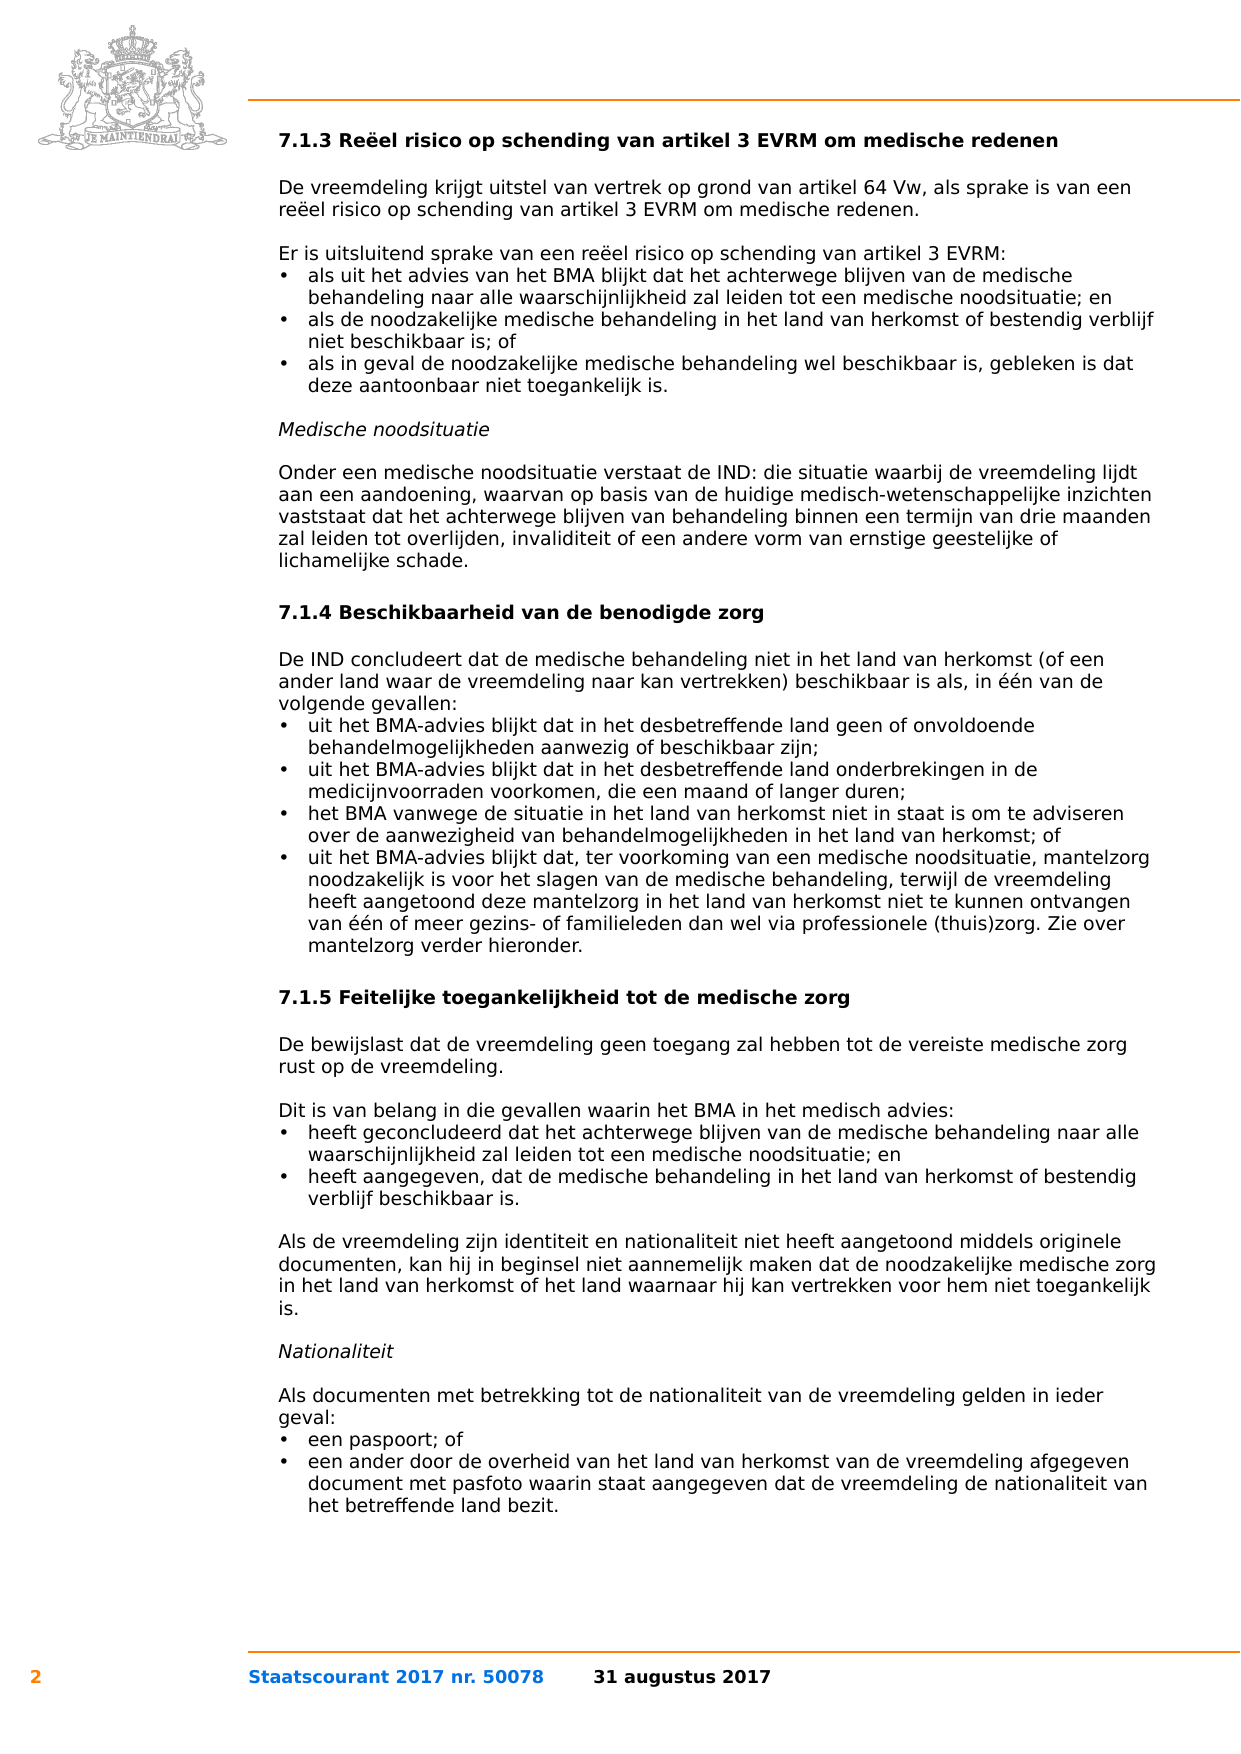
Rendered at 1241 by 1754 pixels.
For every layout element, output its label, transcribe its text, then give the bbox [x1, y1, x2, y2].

text De vreemdeling krijgt uitstel van vertrek op grond van artikel 64 Vw, als sprake is van een reëel risico op schending van artikel 3 EVRM om medische redenen. [278, 177, 1163, 221]
text Dit is van belang in die gevallen waarin het BMA in het medisch advies: [278, 1100, 1163, 1122]
text De IND concludeert dat de medische behandeling niet in het land van herkomst (of een ander land waar de vreemdeling naar kan vertrekken) beschikbaar is als, in één van de volgende gevallen: [278, 649, 1163, 715]
text • het BMA vanwege de situatie in het land van herkomst niet in staat is om te adviseren over de aanwezigheid van behandelmogelijkheden in het land van herkomst; of [278, 803, 1163, 847]
text Als de vreemdeling zijn identiteit en nationaliteit niet heeft aangetoond middels originele documenten, kan hij in beginsel niet aannemelijk maken dat de noodzakelijke medische zorg in het land van herkomst of het land waarnaar hij kan vertrekken voor hem niet toegankelijk is. [278, 1231, 1163, 1319]
subtitle 7.1.4 Beschikbaarheid van de benodigde zorg [278, 602, 1163, 624]
text • als uit het advies van het BMA blijkt dat het achterwege blijven van de medische behandeling naar alle waarschijnlijkheid zal leiden tot een medische noodsituatie; en [278, 265, 1163, 309]
subtitle Medische noodsituatie [278, 418, 1163, 440]
subtitle 7.1.3 Reëel risico op schending van artikel 3 EVRM om medische redenen [278, 130, 1163, 152]
text Er is uitsluitend sprake van een reëel risico op schending van artikel 3 EVRM: [278, 243, 1163, 265]
text • als de noodzakelijke medische behandeling in het land van herkomst of bestendig verblijf niet beschikbaar is; of [278, 309, 1163, 353]
text • uit het BMA-advies blijkt dat, ter voorkoming van een medische noodsituatie, mantelzorg noodzakelijk is voor het slagen van de medische behandeling, terwijl de vreemdeling heeft aangetoond deze mantelzorg in het land van herkomst niet te kunnen ontvangen van één of meer gezins- of familieleden dan wel via professionele (thuis)zorg. Zie over mantelzorg verder hieronder. [278, 847, 1163, 957]
text • heeft aangegeven, dat de medische behandeling in het land van herkomst of bestendig verblijf beschikbaar is. [278, 1166, 1163, 1209]
text Als documenten met betrekking tot de nationaliteit van de vreemdeling gelden in ieder geval: [278, 1385, 1163, 1429]
text Onder een medische noodsituatie verstaat de IND: die situatie waarbij de vreemdeling lijdt aan een aandoening, waarvan op basis van de huidige medisch-wetenschappelijke inzichten vaststaat dat het achterwege blijven van behandeling binnen een termijn van drie maanden zal leiden tot overlijden, invaliditeit of een andere vorm van ernstige geestelijke of lichamelijke schade. [278, 462, 1163, 572]
text • als in geval de noodzakelijke medische behandeling wel beschikbaar is, gebleken is dat deze aantoonbaar niet toegankelijk is. [278, 353, 1163, 397]
subtitle Nationaliteit [278, 1341, 1163, 1363]
text • een ander door de overheid van het land van herkomst van de vreemdeling afgegeven document met pasfoto waarin staat aangegeven dat de vreemdeling de nationaliteit van het betreffende land bezit. [278, 1451, 1163, 1517]
text • heeft geconcludeerd dat het achterwege blijven van de medische behandeling naar alle waarschijnlijkheid zal leiden tot een medische noodsituatie; en [278, 1122, 1163, 1166]
picture [38, 25, 227, 150]
text • uit het BMA-advies blijkt dat in het desbetreffende land onderbrekingen in de medicijnvoorraden voorkomen, die een maand of langer duren; [278, 759, 1163, 803]
text De bewijslast dat de vreemdeling geen toegang zal hebben tot de vereiste medische zorg rust op de vreemdeling. [278, 1034, 1163, 1078]
text • een paspoort; of [278, 1429, 1163, 1451]
subtitle 7.1.5 Feitelijke toegankelijkheid tot de medische zorg [278, 987, 1163, 1009]
text • uit het BMA-advies blijkt dat in het desbetreffende land geen of onvoldoende behandelmogelijkheden aanwezig of beschikbaar zijn; [278, 715, 1163, 759]
